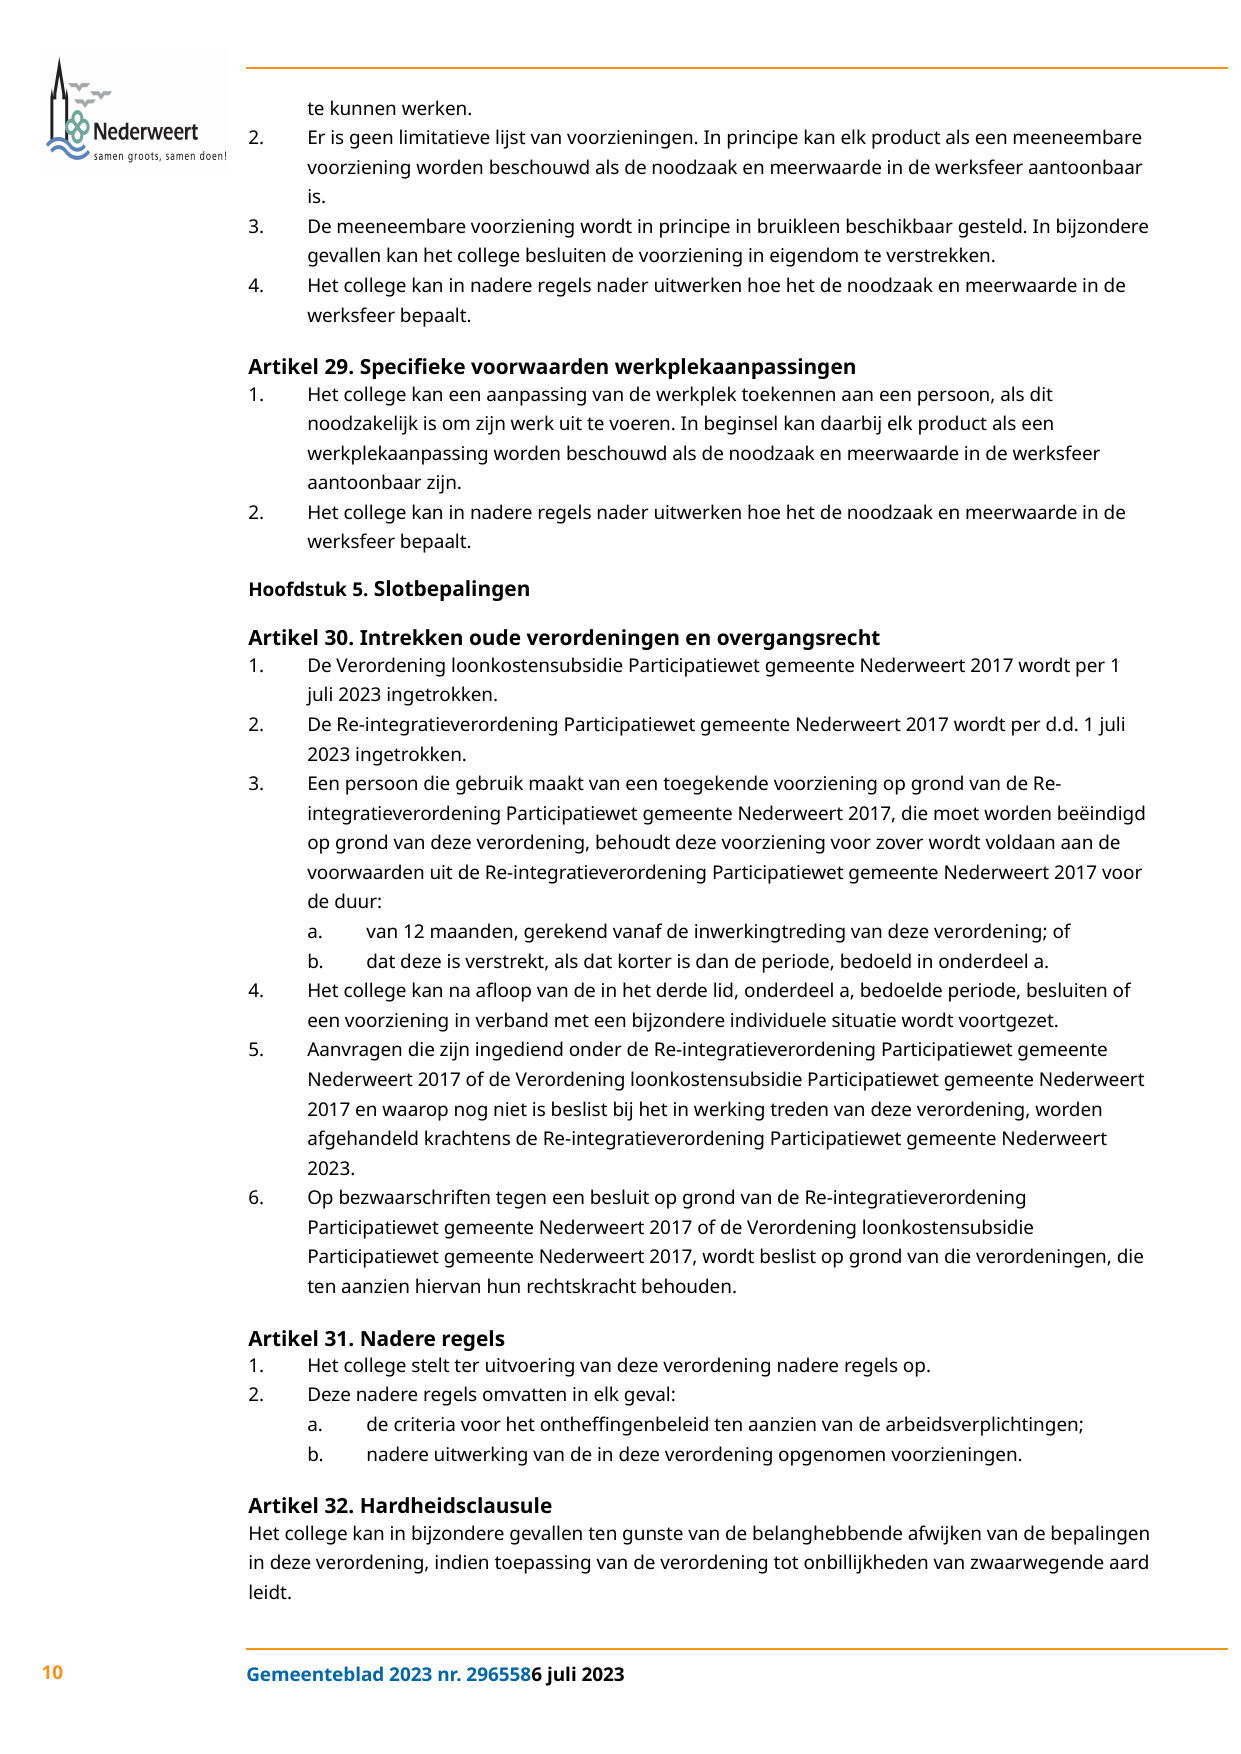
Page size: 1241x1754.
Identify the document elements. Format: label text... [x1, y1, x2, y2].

list Het college kan in nadere regels nader uitwerken hoe het de noodzaak en meerwaarde in de werksfeer bepaalt. [248, 272, 1152, 328]
text Artikel 32. Hardheidsclausule [248, 1491, 1152, 1520]
list De Verordening loonkostensubsidie Participatiewet gemeente Nederweert 2017 wordt per 1 juli 2023 ingetrokken. [248, 652, 1152, 707]
list Het college kan in nadere regels nader uitwerken hoe het de noodzaak en meerwaarde in de werksfeer bepaalt. [248, 499, 1152, 554]
text Artikel 29. Specifieke voorwaarden werkplekaanpassingen [248, 352, 1152, 381]
list De Re-integratieverordening Participatiewet gemeente Nederweert 2017 wordt per d.d. 1 juli 2023 ingetrokken. [248, 711, 1152, 766]
list Het college kan een aanpassing van de werkplek toekennen aan een persoon, als dit noodzakelijk is om zijn werk uit te voeren. In beginsel kan daarbij elk product als een werkplekaanpassing worden beschouwd als de noodzaak en meerwaarde in de werksfeer aantoonbaar zijn. [248, 381, 1152, 495]
text Hoofdstuk 5. Slotbepalingen [248, 574, 1152, 603]
text Artikel 31. Nadere regels [248, 1324, 1152, 1352]
list Het college kan na afloop van de in het derde lid, onderdeel a, bedoelde periode, besluiten of een voorziening in verband met een bijzondere individuele situatie wordt voortgezet. [248, 977, 1152, 1033]
list de criteria voor het ontheffingenbeleid ten aanzien van de arbeidsverplichtingen; [307, 1411, 1152, 1437]
list te kunnen werken. [248, 95, 1152, 121]
list van 12 maanden, gerekend vanaf de inwerkingtreding van deze verordening; of [307, 918, 1152, 944]
list Op bezwaarschriften tegen een besluit op grond van de Re-integratieverordening Participatiewet gemeente Nederweert 2017 of de Verordening loonkostensubsidie Participatiewet gemeente Nederweert 2017, wordt beslist op grond van die verordeningen, die ten aanzien hiervan hun rechtskracht behouden. [248, 1184, 1152, 1299]
list Het college stelt ter uitvoering van deze verordening nadere regels op. [248, 1352, 1152, 1378]
list Een persoon die gebruik maakt van een toegekende voorziening op grond van de Re-integratieverordening Participatiewet gemeente Nederweert 2017, die moet worden beëindigd op grond van deze verordening, behoudt deze voorziening voor zover wordt voldaan aan de voorwaarden uit de Re-integratieverordening Participatiewet gemeente Nederweert 2017 voor de duur: [248, 770, 1152, 914]
text Artikel 30. Intrekken oude verordeningen en overgangsrecht [248, 623, 1152, 652]
picture [41, 47, 231, 172]
list Aanvragen die zijn ingediend onder de Re-integratieverordening Participatiewet gemeente Nederweert 2017 of de Verordening loonkostensubsidie Participatiewet gemeente Nederweert 2017 en waarop nog niet is beslist bij het in werking treden van deze verordening, worden afgehandeld krachtens de Re-integratieverordening Participatiewet gemeente Nederweert 2023. [248, 1037, 1152, 1181]
list nadere uitwerking van de in deze verordening opgenomen voorzieningen. [307, 1441, 1152, 1467]
text Het college kan in bijzondere gevallen ten gunste van de belanghebbende afwijken van de bepalingen in deze verordening, indien toepassing van de verordening tot onbillijkheden van zwaarwegende aard leidt. [248, 1520, 1152, 1604]
list dat deze is verstrekt, als dat korter is dan de periode, bedoeld in onderdeel a. [307, 948, 1152, 973]
list Er is geen limitatieve lijst van voorzieningen. In principe kan elk product als een meeneembare voorziening worden beschouwd als de noodzaak en meerwaarde in de werksfeer aantoonbaar is. [248, 124, 1152, 209]
list De meeneembare voorziening wordt in principe in bruikleen beschikbaar gesteld. In bijzondere gevallen kan het college besluiten de voorziening in eigendom te verstrekken. [248, 213, 1152, 268]
list Deze nadere regels omvatten in elk geval: [248, 1382, 1152, 1407]
